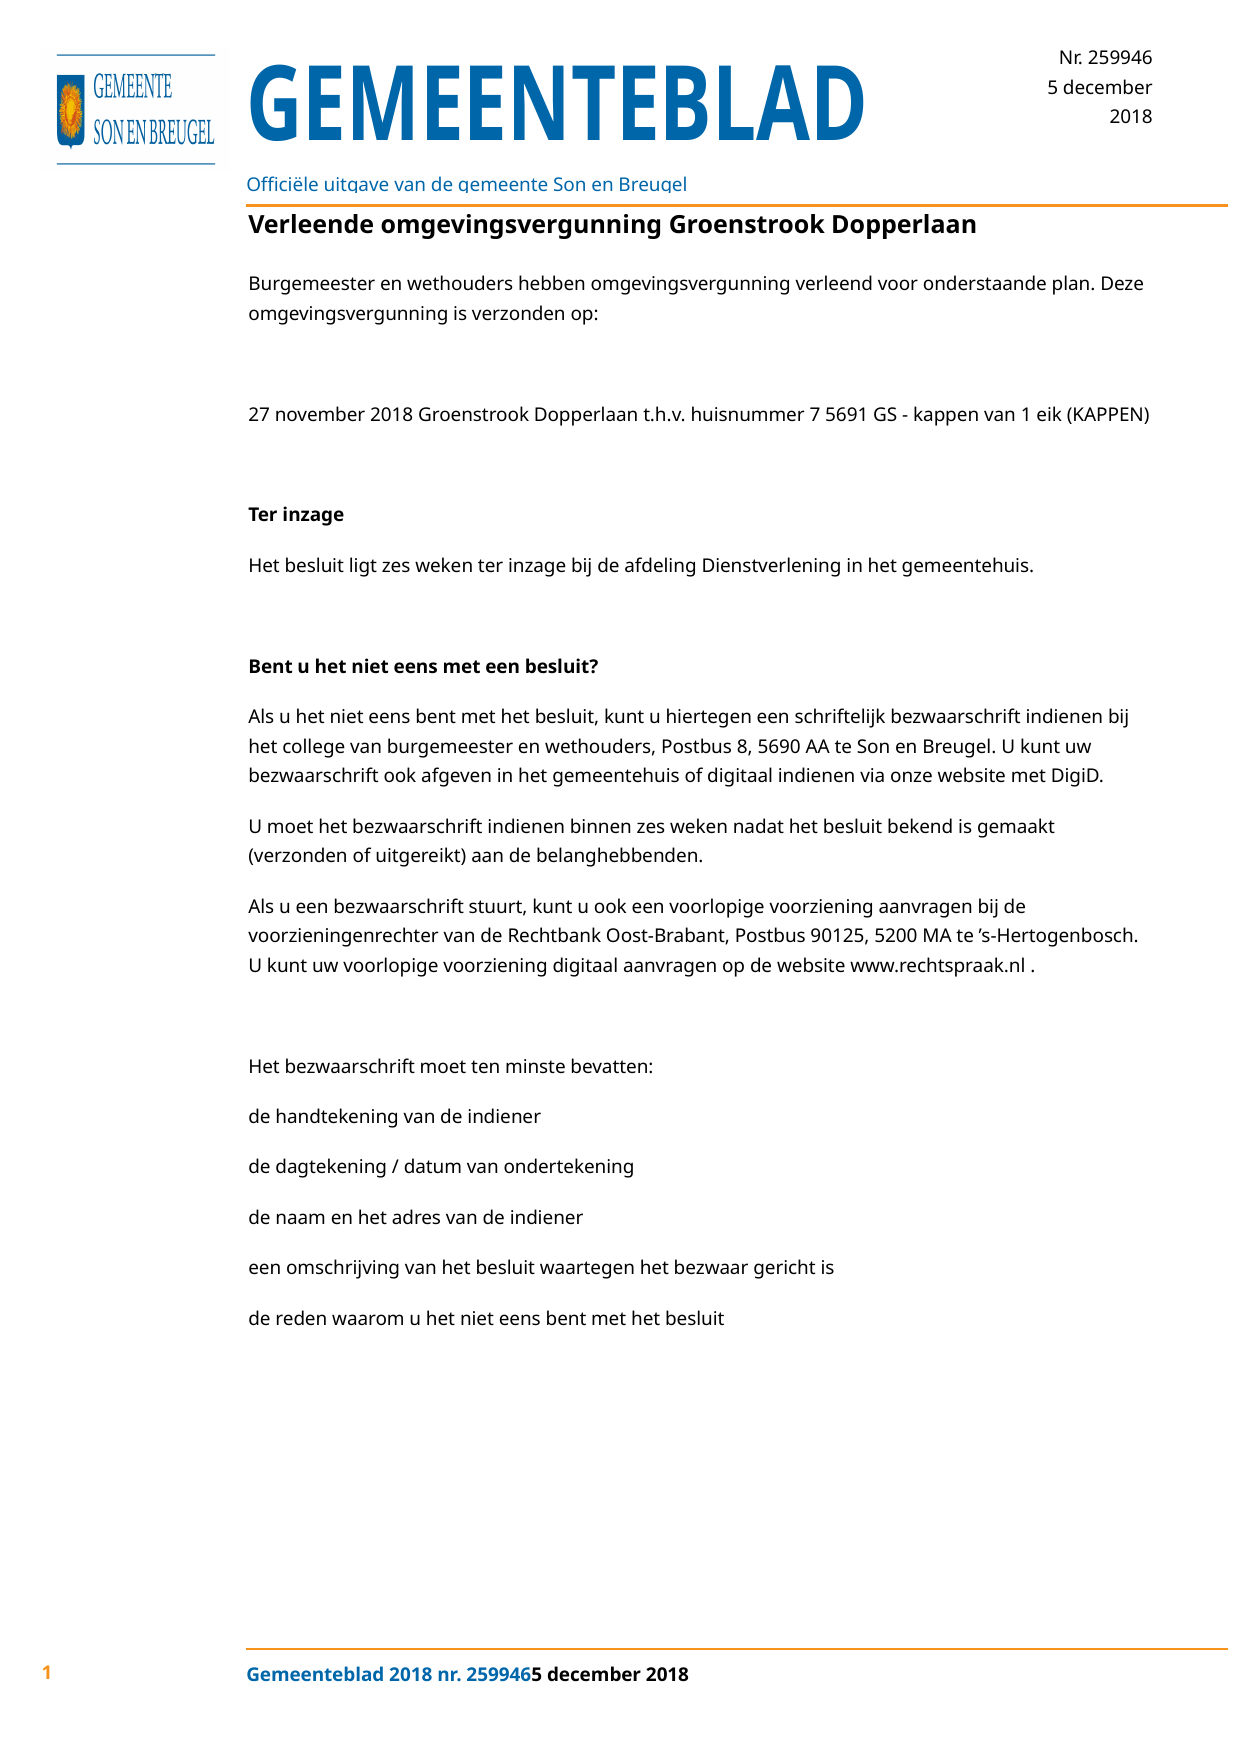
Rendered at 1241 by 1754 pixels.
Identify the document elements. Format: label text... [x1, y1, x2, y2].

text Burgemeester en wethouders hebben omgevingsvergunning verleend voor onderstaande plan. Deze omgevingsvergunning is verzonden op: [248, 270, 1152, 326]
text Verleende omgevingsvergunning Groenstrook Dopperlaan [248, 207, 1152, 241]
text de dagtekening / datum van ondertekening [248, 1154, 1152, 1179]
picture [41, 47, 231, 172]
text U moet het bezwaarschrift indienen binnen zes weken nadat het besluit bekend is gemaakt (verzonden of uitgereikt) aan de belanghebbenden. [248, 813, 1152, 868]
text een omschrijving van het besluit waartegen het bezwaar gericht is [248, 1254, 1152, 1280]
text Bent u het niet eens met een besluit? [248, 653, 1152, 678]
text 27 november 2018 Groenstrook Dopperlaan t.h.v. huisnummer 7 5691 GS - kappen van 1 eik (KAPPEN) [248, 401, 1152, 426]
text de handtekening van de indiener [248, 1103, 1152, 1129]
text Het bezwaarschrift moet ten minste bevatten: [248, 1053, 1152, 1078]
text Als u het niet eens bent met het besluit, kunt u hiertegen een schriftelijk bezwaarschrift indienen bij het college van burgemeester en wethouders, Postbus 8, 5690 AA te Son en Breugel. U kunt uw bezwaarschrift ook afgeven in het gemeentehuis of digitaal indienen via onze website met DigiD. [248, 703, 1152, 788]
text de naam en het adres van de indiener [248, 1204, 1152, 1230]
text Als u een bezwaarschrift stuurt, kunt u ook een voorlopige voorziening aanvragen bij de voorzieningenrechter van de Rechtbank Oost-Brabant, Postbus 90125, 5200 MA te ’s-Hertogenbosch. U kunt uw voorlopige voorziening digitaal aanvragen op de website www.rechtspraak.nl . [248, 893, 1152, 978]
text Het besluit ligt zes weken ter inzage bij de afdeling Dienstverlening in het gemeentehuis. [248, 552, 1152, 578]
text Ter inzage [248, 502, 1152, 527]
text de reden waarom u het niet eens bent met het besluit [248, 1305, 1152, 1331]
